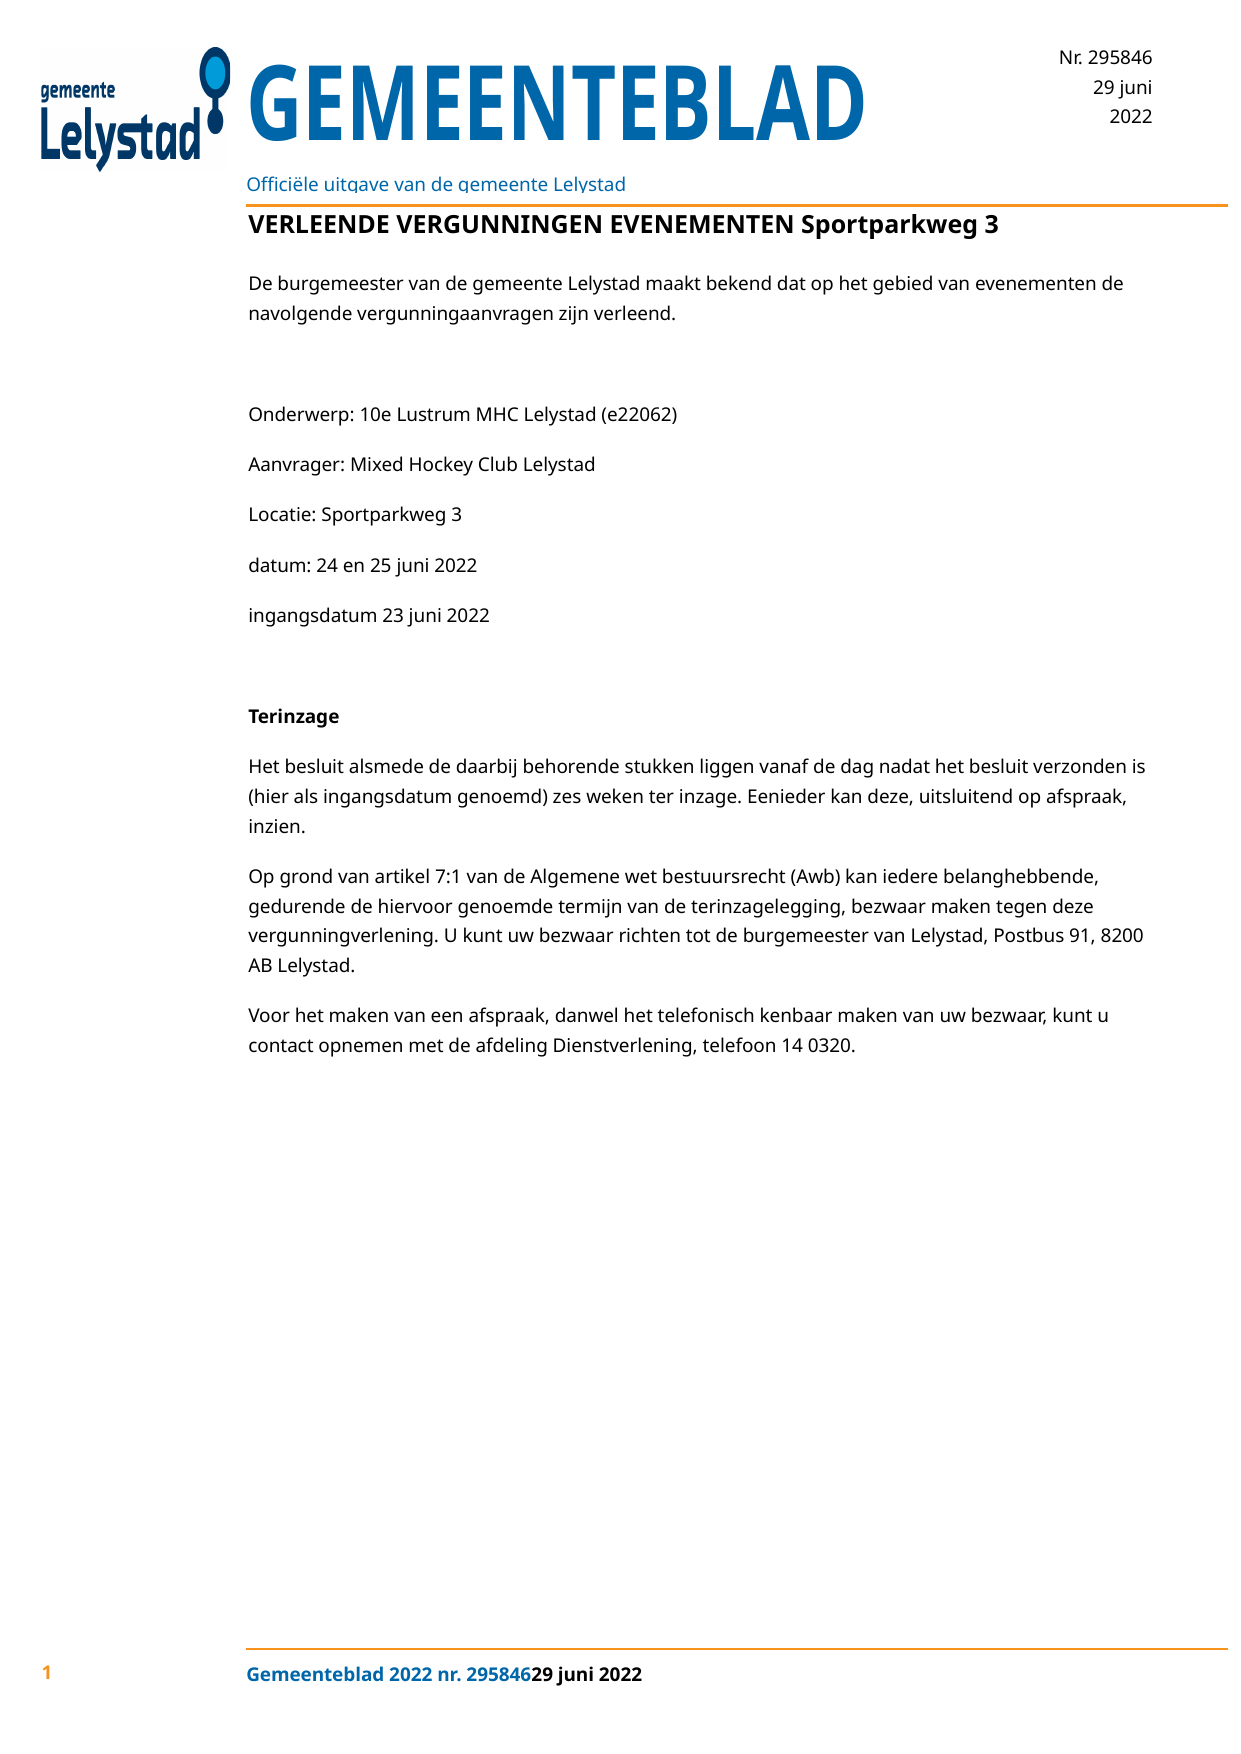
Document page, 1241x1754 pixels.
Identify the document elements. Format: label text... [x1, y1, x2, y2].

picture [41, 47, 231, 172]
text Locatie: Sportparkweg 3 [248, 502, 1152, 527]
text VERLEENDE VERGUNNINGEN EVENEMENTEN Sportparkweg 3 [248, 207, 1152, 241]
text Op grond van artikel 7:1 van de Algemene wet bestuursrecht (Awb) kan iedere belanghebbende, gedurende de hiervoor genoemde termijn van de terinzagelegging, bezwaar maken tegen deze vergunningverlening. U kunt uw bezwaar richten tot de burgemeester van Lelystad, Postbus 91, 8200 AB Lelystad. [248, 863, 1152, 978]
text Terinzage [248, 703, 1152, 729]
text Onderwerp: 10e Lustrum MHC Lelystad (e22062) [248, 401, 1152, 426]
text Voor het maken van een afspraak, danwel het telefonisch kenbaar maken van uw bezwaar, kunt u contact opnemen met de afdeling Dienstverlening, telefoon 14 0320. [248, 1002, 1152, 1058]
text datum: 24 en 25 juni 2022 [248, 552, 1152, 578]
text Aanvrager: Mixed Hockey Club Lelystad [248, 451, 1152, 477]
text Het besluit alsmede de daarbij behorende stukken liggen vanaf de dag nadat het besluit verzonden is (hier als ingangsdatum genoemd) zes weken ter inzage. Eenieder kan deze, uitsluitend op afspraak, inzien. [248, 754, 1152, 838]
text ingangsdatum 23 juni 2022 [248, 602, 1152, 628]
text De burgemeester van de gemeente Lelystad maakt bekend dat op het gebied van evenementen de navolgende vergunningaanvragen zijn verleend. [248, 270, 1152, 326]
